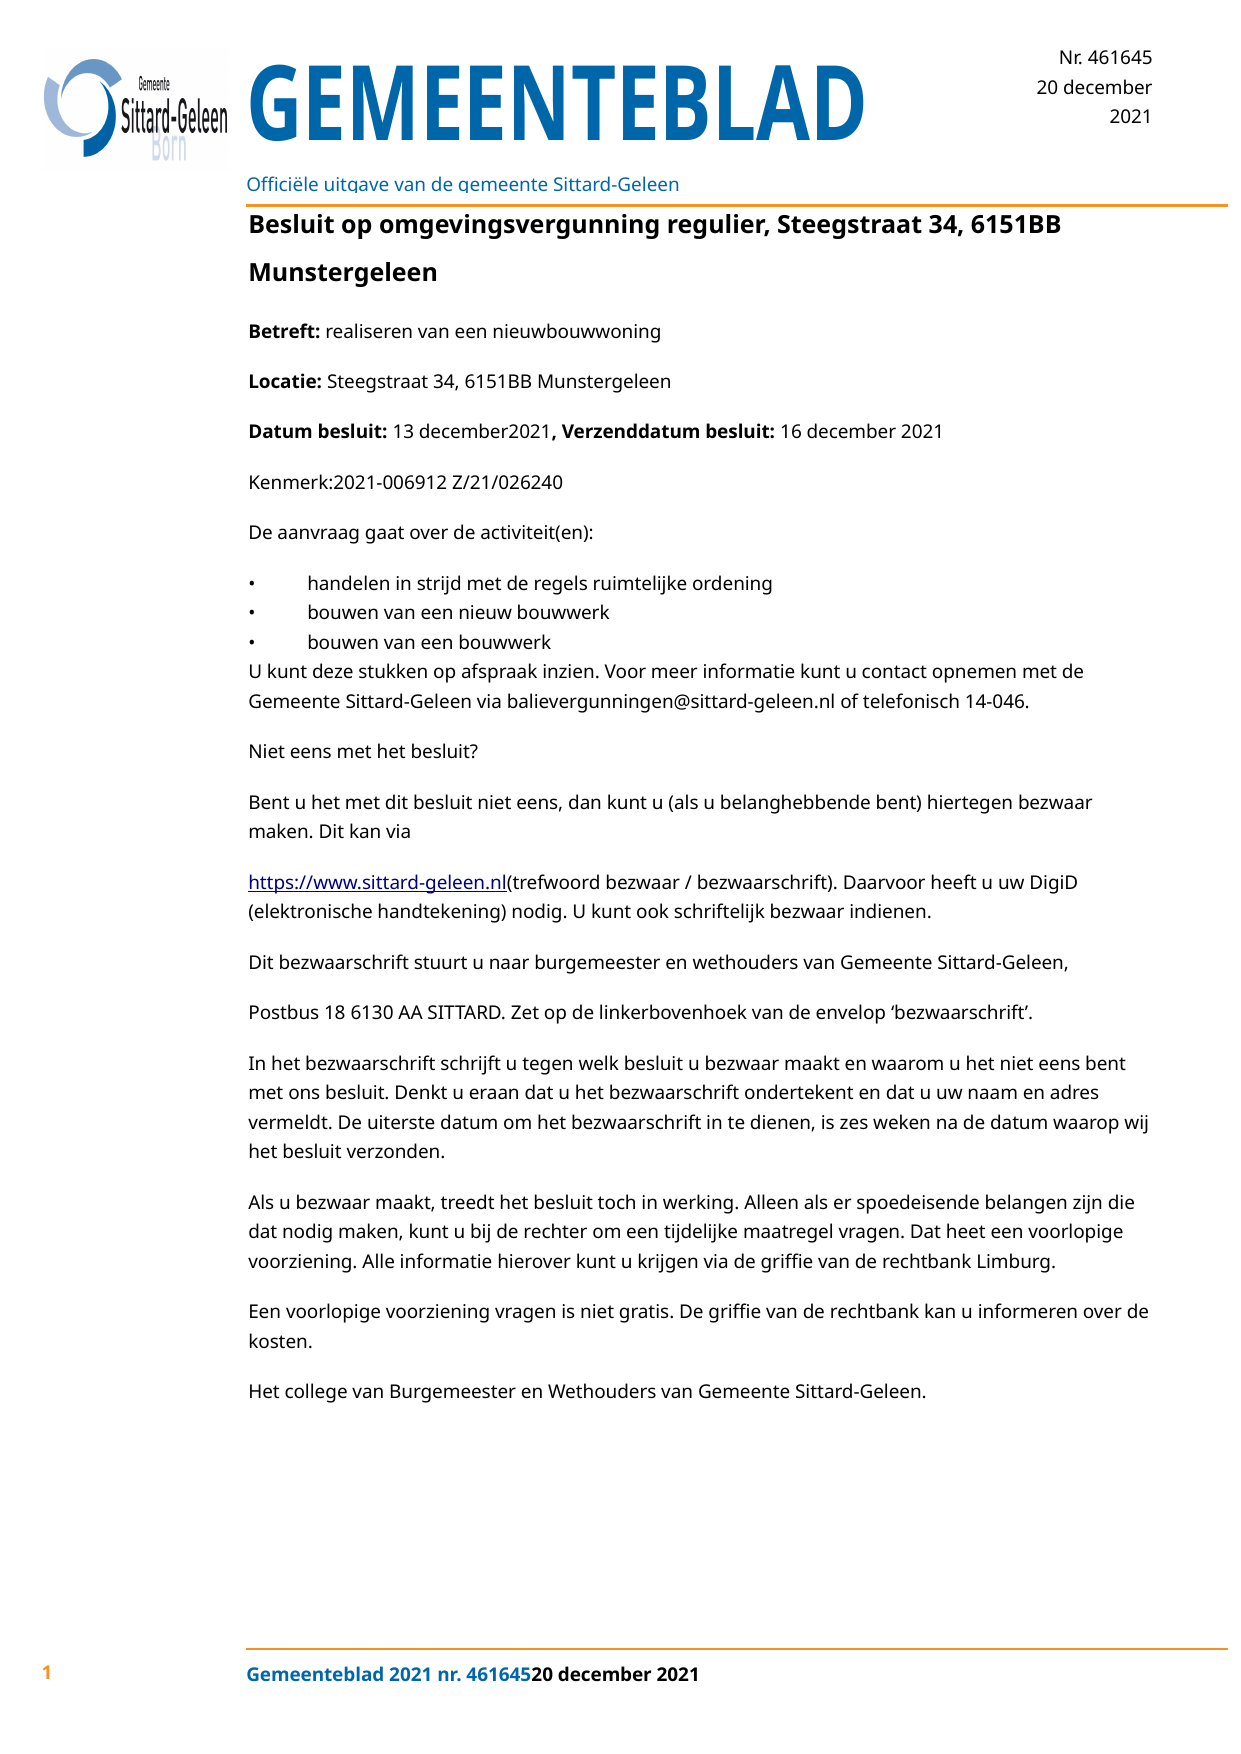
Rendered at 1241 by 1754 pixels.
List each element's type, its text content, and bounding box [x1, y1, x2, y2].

text Dit bezwaarschrift stuurt u naar burgemeester en wethouders van Gemeente Sittard-Geleen, [248, 949, 1152, 975]
text Besluit op omgevingsvergunning regulier, Steegstraat 34, 6151BB Munstergeleen [248, 207, 1152, 288]
text In het bezwaarschrift schrijft u tegen welk besluit u bezwaar maakt en waarom u het niet eens bent met ons besluit. Denkt u eraan dat u het bezwaarschrift ondertekent en dat u uw naam en adres vermeldt. De uiterste datum om het bezwaarschrift in te dienen, is zes weken na de datum waarop wij het besluit verzonden. [248, 1050, 1152, 1164]
list handelen in strijd met de regels ruimtelijke ordening [248, 570, 1152, 596]
text Bent u het met dit besluit niet eens, dan kunt u (als u belanghebbende bent) hiertegen bezwaar maken. Dit kan via [248, 789, 1152, 844]
text Postbus 18 6130 AA SITTARD. Zet op de linkerbovenhoek van de envelop ‘bezwaarschrift’. [248, 999, 1152, 1025]
text De aanvraag gaat over de activiteit(en): [248, 519, 1152, 545]
list bouwen van een nieuw bouwwerk [248, 599, 1152, 625]
text Een voorlopige voorziening vragen is niet gratis. De griffie van de rechtbank kan u informeren over de kosten. [248, 1299, 1152, 1354]
text Kenmerk:2021-006912 Z/21/026240 [248, 469, 1152, 495]
text Niet eens met het besluit? [248, 739, 1152, 764]
text Betreft: realiseren van een nieuwbouwwoning [248, 318, 1152, 344]
text Locatie: Steegstraat 34, 6151BB Munstergeleen [248, 368, 1152, 394]
text U kunt deze stukken op afspraak inzien. Voor meer informatie kunt u contact opnemen met de Gemeente Sittard-Geleen via balievergunningen@sittard-geleen.nl of telefonisch 14-046. [248, 659, 1152, 714]
text Het college van Burgemeester en Wethouders van Gemeente Sittard-Geleen. [248, 1379, 1152, 1404]
text Datum besluit: 13 december2021, Verzenddatum besluit: 16 december 2021 [248, 419, 1152, 444]
list bouwen van een bouwwerk [248, 629, 1152, 655]
text https://www.sittard-geleen.nl(trefwoord bezwaar / bezwaarschrift). Daarvoor heeft u uw DigiD (elektronische handtekening) nodig. U kunt ook schriftelijk bezwaar indienen. [248, 869, 1152, 924]
picture [41, 47, 231, 172]
text Als u bezwaar maakt, treedt het besluit toch in werking. Alleen als er spoedeisende belangen zijn die dat nodig maken, kunt u bij de rechter om een tijdelijke maatregel vragen. Dat heet een voorlopige voorziening. Alle informatie hierover kunt u krijgen via de griffie van de rechtbank Limburg. [248, 1189, 1152, 1274]
